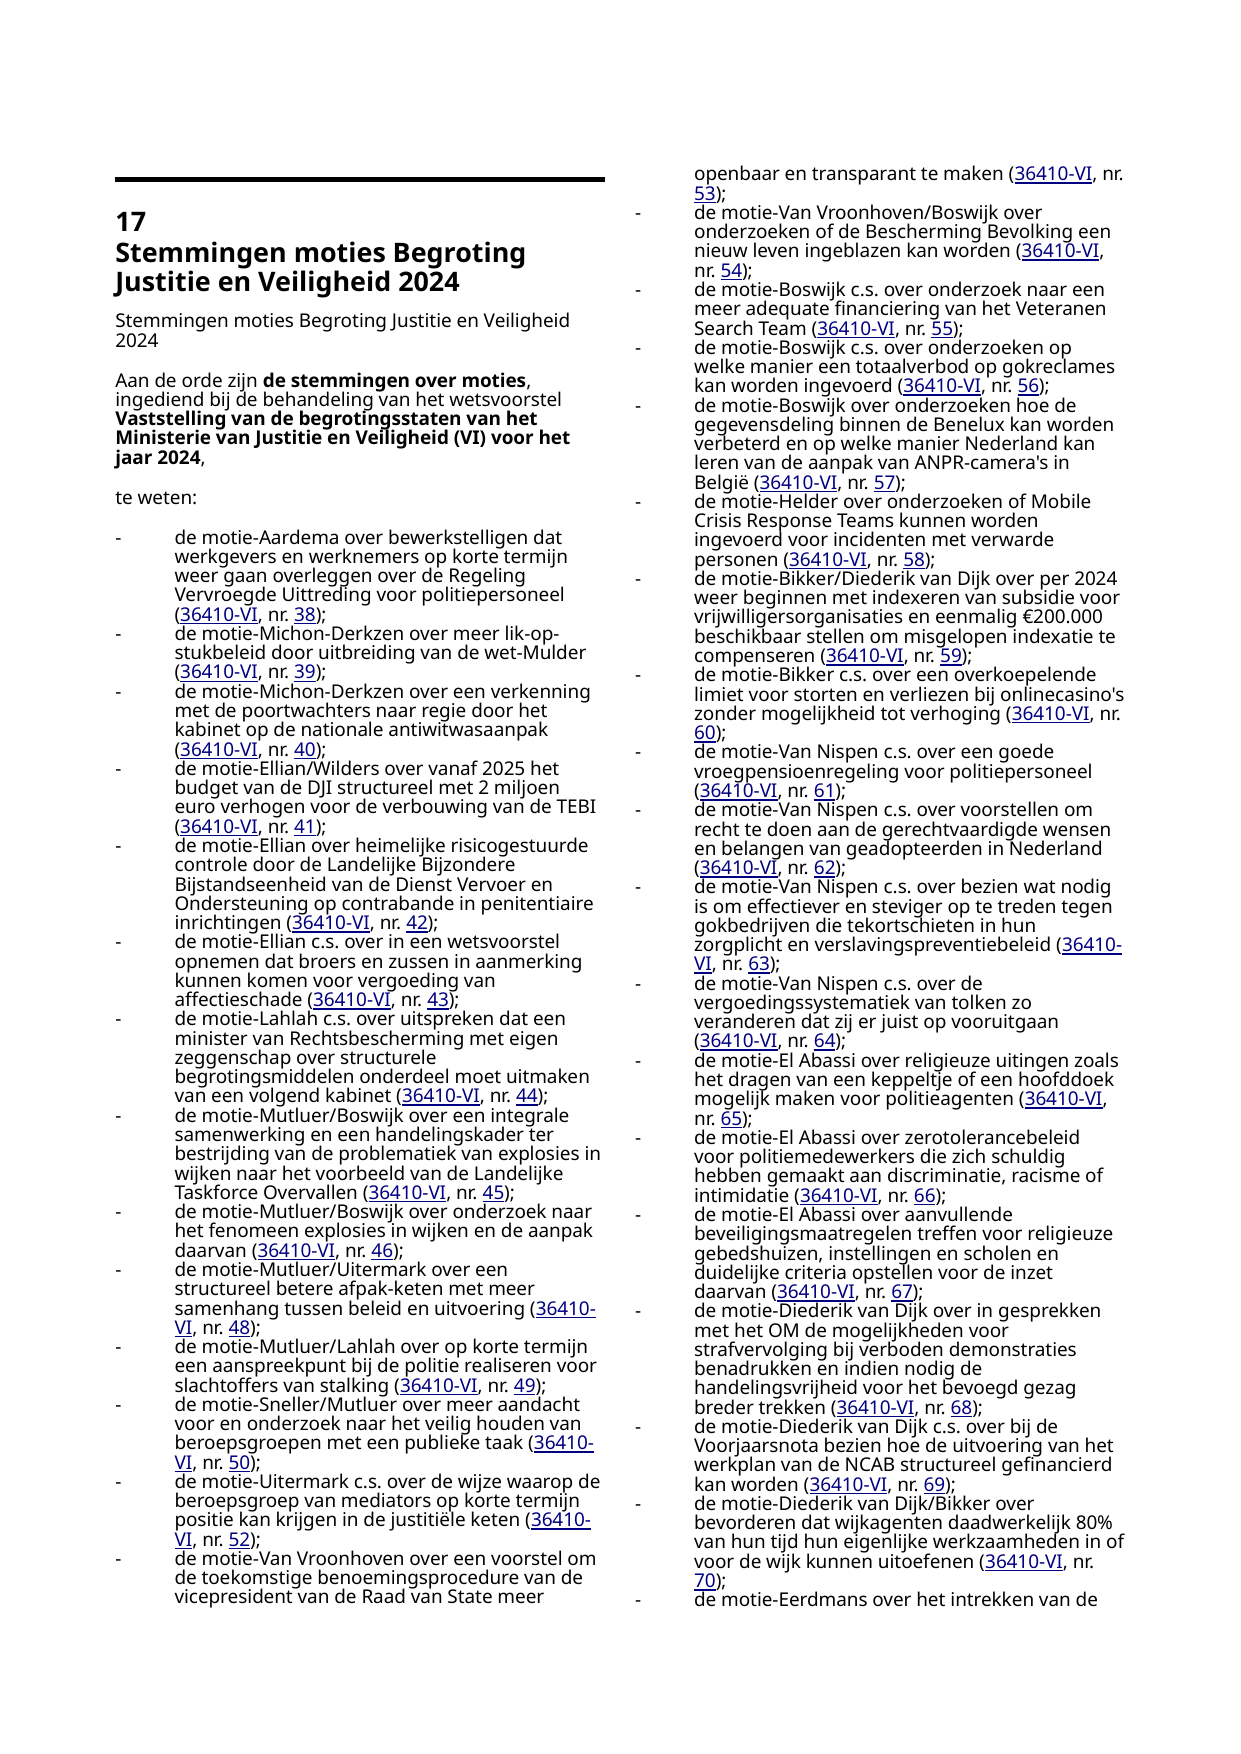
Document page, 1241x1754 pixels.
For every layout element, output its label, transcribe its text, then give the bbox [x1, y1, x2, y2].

list de motie-Helder over onderzoeken of Mobile Crisis Response Teams kunnen worden ingevoerd voor incidenten met verwarde personen (36410-VI, nr. 58); [635, 493, 1125, 570]
list de motie-Van Nispen c.s. over de vergoedingssystematiek van tolken zo veranderen dat zij er juist op vooruitgaan (36410-VI, nr. 64); [635, 975, 1125, 1052]
list de motie-Van Nispen c.s. over bezien wat nodig is om effectiever en steviger op te treden tegen gokbedrijven die tekortschieten in hun zorgplicht en verslavingspreventiebeleid (36410-VI, nr. 63); [635, 878, 1125, 975]
list de motie-Mutluer/Boswijk over onderzoek naar het fenomeen explosies in wijken en de aanpak daarvan (36410-VI, nr. 46); [115, 1203, 605, 1261]
list de motie-Michon-Derkzen over een verkenning met de poortwachters naar regie door het kabinet op de nationale antiwitwasaanpak (36410-VI, nr. 40); [115, 683, 605, 760]
list de motie-Lahlah c.s. over uitspreken dat een minister van Rechtsbescherming met eigen zeggenschap over structurele begrotingsmiddelen onderdeel moet uitmaken van een volgend kabinet (36410-VI, nr. 44); [115, 1010, 605, 1107]
list de motie-Bikker c.s. over een overkoepelende limiet voor storten en verliezen bij onlinecasino's zonder mogelijkheid tot verhoging (36410-VI, nr. 60); [635, 666, 1125, 743]
list openbaar en transparant te maken (36410-VI, nr. 53); [635, 165, 1125, 204]
text Aan de orde zijn de stemmingen over moties, ingediend bij de behandeling van het wetsvoorstel Vaststelling van de begrotingsstaten van het Ministerie van Justitie en Veiligheid (VI) voor het jaar 2024, [115, 372, 605, 468]
list de motie-Sneller/Mutluer over meer aandacht voor en onderzoek naar het veilig houden van beroepsgroepen met een publieke taak (36410-VI, nr. 50); [115, 1396, 605, 1473]
list de motie-Diederik van Dijk c.s. over bij de Voorjaarsnota bezien hoe de uitvoering van het werkplan van de NCAB structureel gefinancierd kan worden (36410-VI, nr. 69); [635, 1418, 1125, 1495]
list de motie-Van Nispen c.s. over een goede vroegpensioenregeling voor politiepersoneel (36410-VI, nr. 61); [635, 743, 1125, 801]
text 17 [115, 203, 605, 239]
list de motie-Aardema over bewerkstelligen dat werkgevers en werknemers op korte termijn weer gaan overleggen over de Regeling Vervroegde Uittreding voor politiepersoneel (36410-VI, nr. 38); [115, 529, 605, 625]
list de motie-El Abassi over religieuze uitingen zoals het dragen van een keppeltje of een hoofddoek mogelijk maken voor politieagenten (36410-VI, nr. 65); [635, 1052, 1125, 1129]
list de motie-Ellian c.s. over in een wetsvoorstel opnemen dat broers en zussen in aanmerking kunnen komen voor vergoeding van affectieschade (36410-VI, nr. 43); [115, 933, 605, 1010]
list de motie-El Abassi over zerotolerancebeleid voor politiemedewerkers die zich schuldig hebben gemaakt aan discriminatie, racisme of intimidatie (36410-VI, nr. 66); [635, 1129, 1125, 1206]
list de motie-Michon-Derkzen over meer lik-op-stukbeleid door uitbreiding van de wet-Mulder (36410-VI, nr. 39); [115, 625, 605, 683]
list de motie-Bikker/Diederik van Dijk over per 2024 weer beginnen met indexeren van subsidie voor vrijwilligersorganisaties en eenmalig €200.000 beschikbaar stellen om misgelopen indexatie te compenseren (36410-VI, nr. 59); [635, 570, 1125, 666]
list de motie-Mutluer/Boswijk over een integrale samenwerking en een handelingskader ter bestrijding van de problematiek van explosies in wijken naar het voorbeeld van de Landelijke Taskforce Overvallen (36410-VI, nr. 45); [115, 1107, 605, 1203]
list de motie-Van Vroonhoven over een voorstel om de toekomstige benoemingsprocedure van de vicepresident van de Raad van State meer [115, 1550, 605, 1608]
list de motie-Uitermark c.s. over de wijze waarop de beroepsgroep van mediators op korte termijn positie kan krijgen in de justitiële keten (36410-VI, nr. 52); [115, 1473, 605, 1550]
text Stemmingen moties Begroting Justitie en Veiligheid 2024 [115, 239, 605, 312]
text Stemmingen moties Begroting Justitie en Veiligheid 2024 [115, 312, 605, 351]
list de motie-El Abassi over aanvullende beveiligingsmaatregelen treffen voor religieuze gebedshuizen, instellingen en scholen en duidelijke criteria opstellen voor de inzet daarvan (36410-VI, nr. 67); [635, 1206, 1125, 1302]
list de motie-Diederik van Dijk over in gesprekken met het OM de mogelijkheden voor strafvervolging bij verboden demonstraties benadrukken en indien nodig de handelingsvrijheid voor het bevoegd gezag breder trekken (36410-VI, nr. 68); [635, 1302, 1125, 1418]
list de motie-Mutluer/Uitermark over een structureel betere afpak-keten met meer samenhang tussen beleid en uitvoering (36410-VI, nr. 48); [115, 1261, 605, 1338]
list de motie-Van Nispen c.s. over voorstellen om recht te doen aan de gerechtvaardigde wensen en belangen van geadopteerden in Nederland (36410-VI, nr. 62); [635, 801, 1125, 878]
list de motie-Ellian/Wilders over vanaf 2025 het budget van de DJI structureel met 2 miljoen euro verhogen voor de verbouwing van de TEBI (36410-VI, nr. 41); [115, 760, 605, 837]
text te weten: [115, 489, 605, 508]
list de motie-Mutluer/Lahlah over op korte termijn een aanspreekpunt bij de politie realiseren voor slachtoffers van stalking (36410-VI, nr. 49); [115, 1338, 605, 1396]
list de motie-Diederik van Dijk/Bikker over bevorderen dat wijkagenten daadwerkelijk 80% van hun tijd hun eigenlijke werkzaamheden in of voor de wijk kunnen uitoefenen (36410-VI, nr. 70); [635, 1495, 1125, 1591]
list de motie-Boswijk over onderzoeken hoe de gegevensdeling binnen de Benelux kan worden verbeterd en op welke manier Nederland kan leren van de aanpak van ANPR-camera's in België (36410-VI, nr. 57); [635, 397, 1125, 493]
list de motie-Boswijk c.s. over onderzoek naar een meer adequate financiering van het Veteranen Search Team (36410-VI, nr. 55); [635, 281, 1125, 339]
list de motie-Boswijk c.s. over onderzoeken op welke manier een totaalverbod op gokreclames kan worden ingevoerd (36410-VI, nr. 56); [635, 339, 1125, 397]
list de motie-Ellian over heimelijke risicogestuurde controle door de Landelijke Bijzondere Bijstandseenheid van de Dienst Vervoer en Ondersteuning op contrabande in penitentiaire inrichtingen (36410-VI, nr. 42); [115, 837, 605, 933]
list de motie-Van Vroonhoven/Boswijk over onderzoeken of de Bescherming Bevolking een nieuw leven ingeblazen kan worden (36410-VI, nr. 54); [635, 204, 1125, 281]
list de motie-Eerdmans over het intrekken van de [635, 1591, 1125, 1611]
